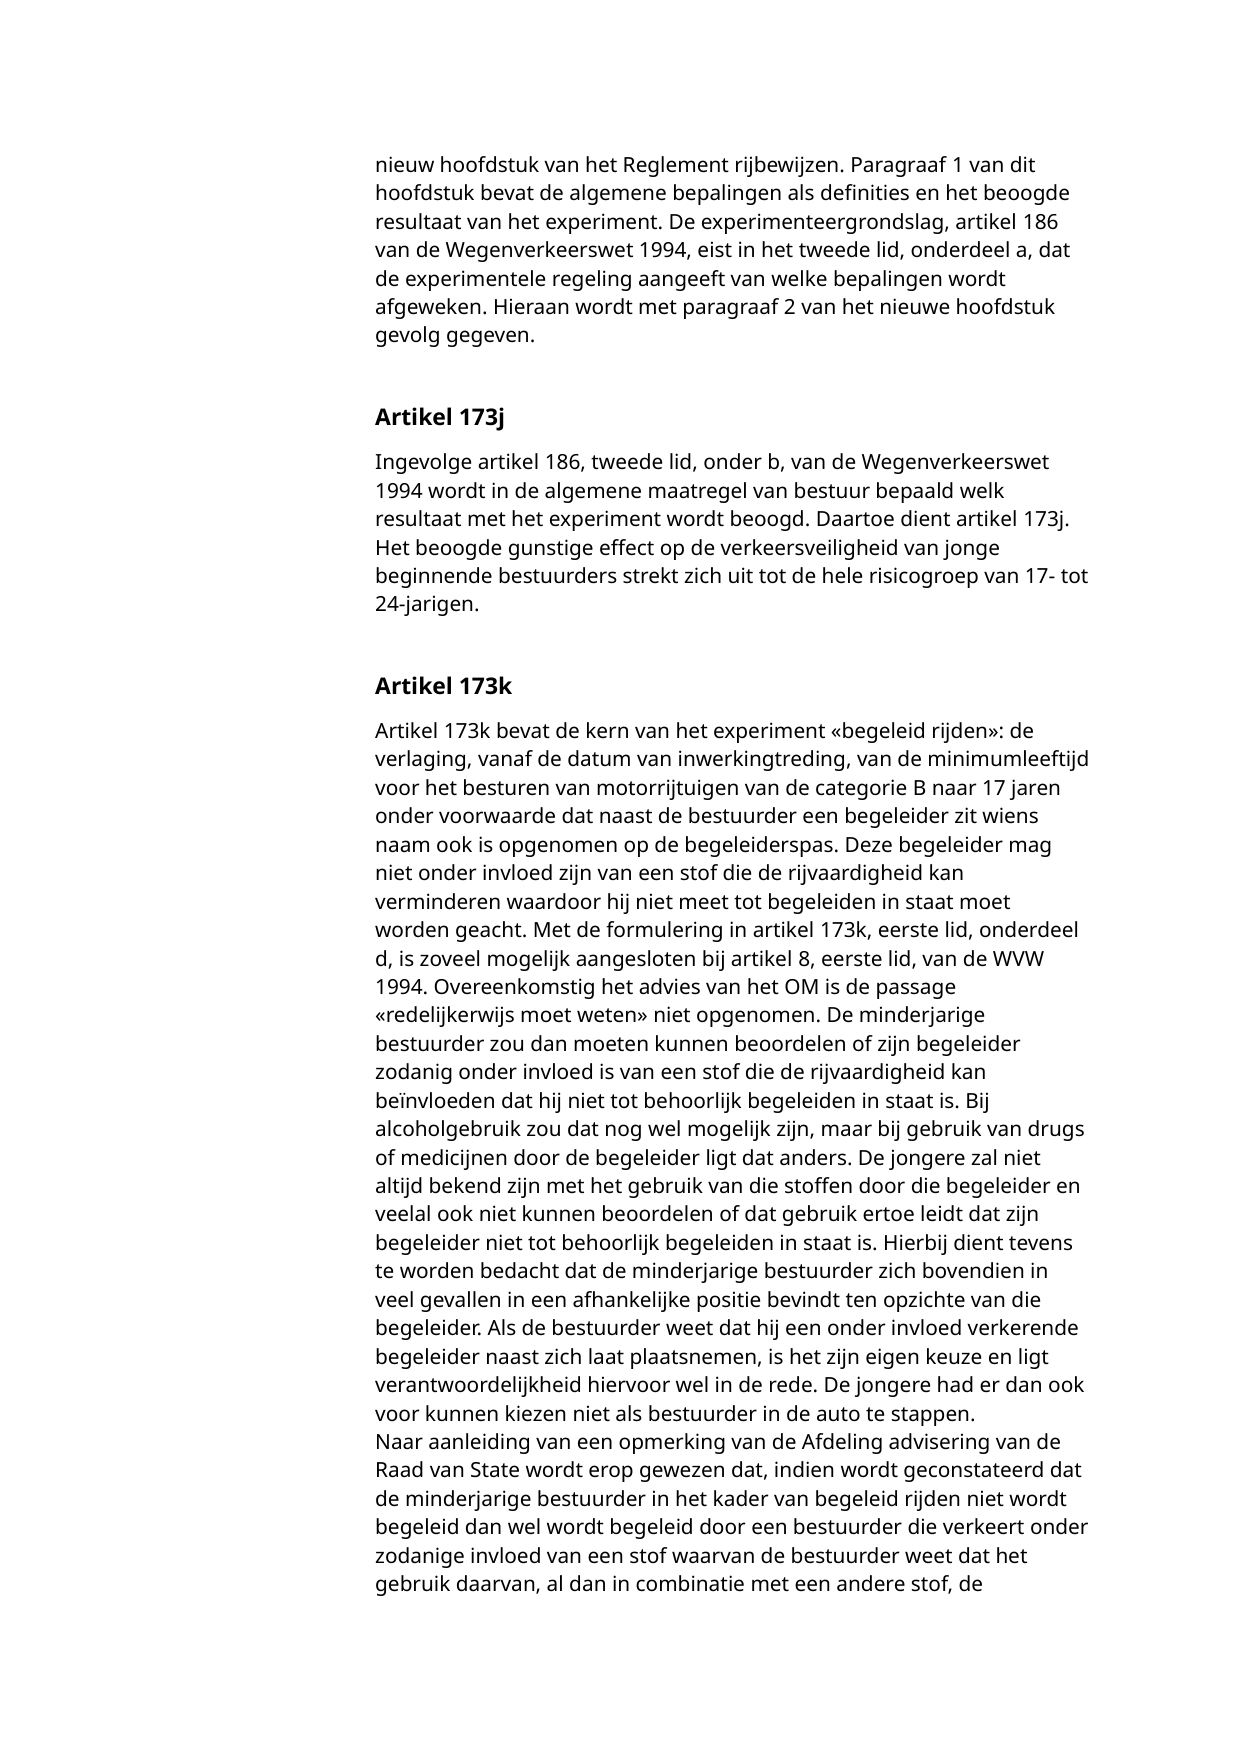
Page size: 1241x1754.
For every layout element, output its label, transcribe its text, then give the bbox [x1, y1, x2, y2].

text Naar aanleiding van een opmerking van de Afdeling advisering van de Raad van State wordt erop gewezen dat, indien wordt geconstateerd dat de minderjarige bestuurder in het kader van begeleid rijden niet wordt begeleid dan wel wordt begeleid door een bestuurder die verkeert onder zodanige invloed van een stof waarvan de bestuurder weet dat het gebruik daarvan, al dan in combinatie met een andere stof, de [375, 1427, 1090, 1598]
subtitle Artikel 173k [375, 670, 1090, 701]
text Ingevolge artikel 186, tweede lid, onder b, van de Wegenverkeerswet 1994 wordt in de algemene maatregel van bestuur bepaald welk resultaat met het experiment wordt beoogd. Daartoe dient artikel 173j. Het beoogde gunstige effect op de verkeersveiligheid van jonge beginnende bestuurders strekt zich uit tot de hele risicogroep van 17- tot 24-jarigen. [375, 447, 1090, 618]
text Artikel 173k bevat de kern van het experiment «begeleid rijden»: de verlaging, vanaf de datum van inwerkingtreding, van de minimumleeftijd voor het besturen van motorrijtuigen van de categorie B naar 17 jaren onder voorwaarde dat naast de bestuurder een begeleider zit wiens naam ook is opgenomen op de begeleiderspas. Deze begeleider mag niet onder invloed zijn van een stof die de rijvaardigheid kan verminderen waardoor hij niet meet tot begeleiden in staat moet worden geacht. Met de formulering in artikel 173k, eerste lid, onderdeel d, is zoveel mogelijk aangesloten bij artikel 8, eerste lid, van de WVW 1994. Overeenkomstig het advies van het OM is de passage «redelijkerwijs moet weten» niet opgenomen. De minderjarige bestuurder zou dan moeten kunnen beoordelen of zijn begeleider zodanig onder invloed is van een stof die de rijvaardigheid kan beïnvloeden dat hij niet tot behoorlijk begeleiden in staat is. Bij alcoholgebruik zou dat nog wel mogelijk zijn, maar bij gebruik van drugs of medicijnen door de begeleider ligt dat anders. De jongere zal niet altijd bekend zijn met het gebruik van die stoffen door die begeleider en veelal ook niet kunnen beoordelen of dat gebruik ertoe leidt dat zijn begeleider niet tot behoorlijk begeleiden in staat is. Hierbij dient tevens te worden bedacht dat de minderjarige bestuurder zich bovendien in veel gevallen in een afhankelijke positie bevindt ten opzichte van die begeleider. Als de bestuurder weet dat hij een onder invloed verkerende begeleider naast zich laat plaatsnemen, is het zijn eigen keuze en ligt verantwoordelijkheid hiervoor wel in de rede. De jongere had er dan ook voor kunnen kiezen niet als bestuurder in de auto te stappen. [375, 716, 1090, 1427]
text nieuw hoofdstuk van het Reglement rijbewijzen. Paragraaf 1 van dit hoofdstuk bevat de algemene bepalingen als definities en het beoogde resultaat van het experiment. De experimenteergrondslag, artikel 186 van de Wegenverkeerswet 1994, eist in het tweede lid, onderdeel a, dat de experimentele regeling aangeeft van welke bepalingen wordt afgeweken. Hieraan wordt met paragraaf 2 van het nieuwe hoofdstuk gevolg gegeven. [375, 150, 1090, 349]
subtitle Artikel 173j [375, 401, 1090, 432]
